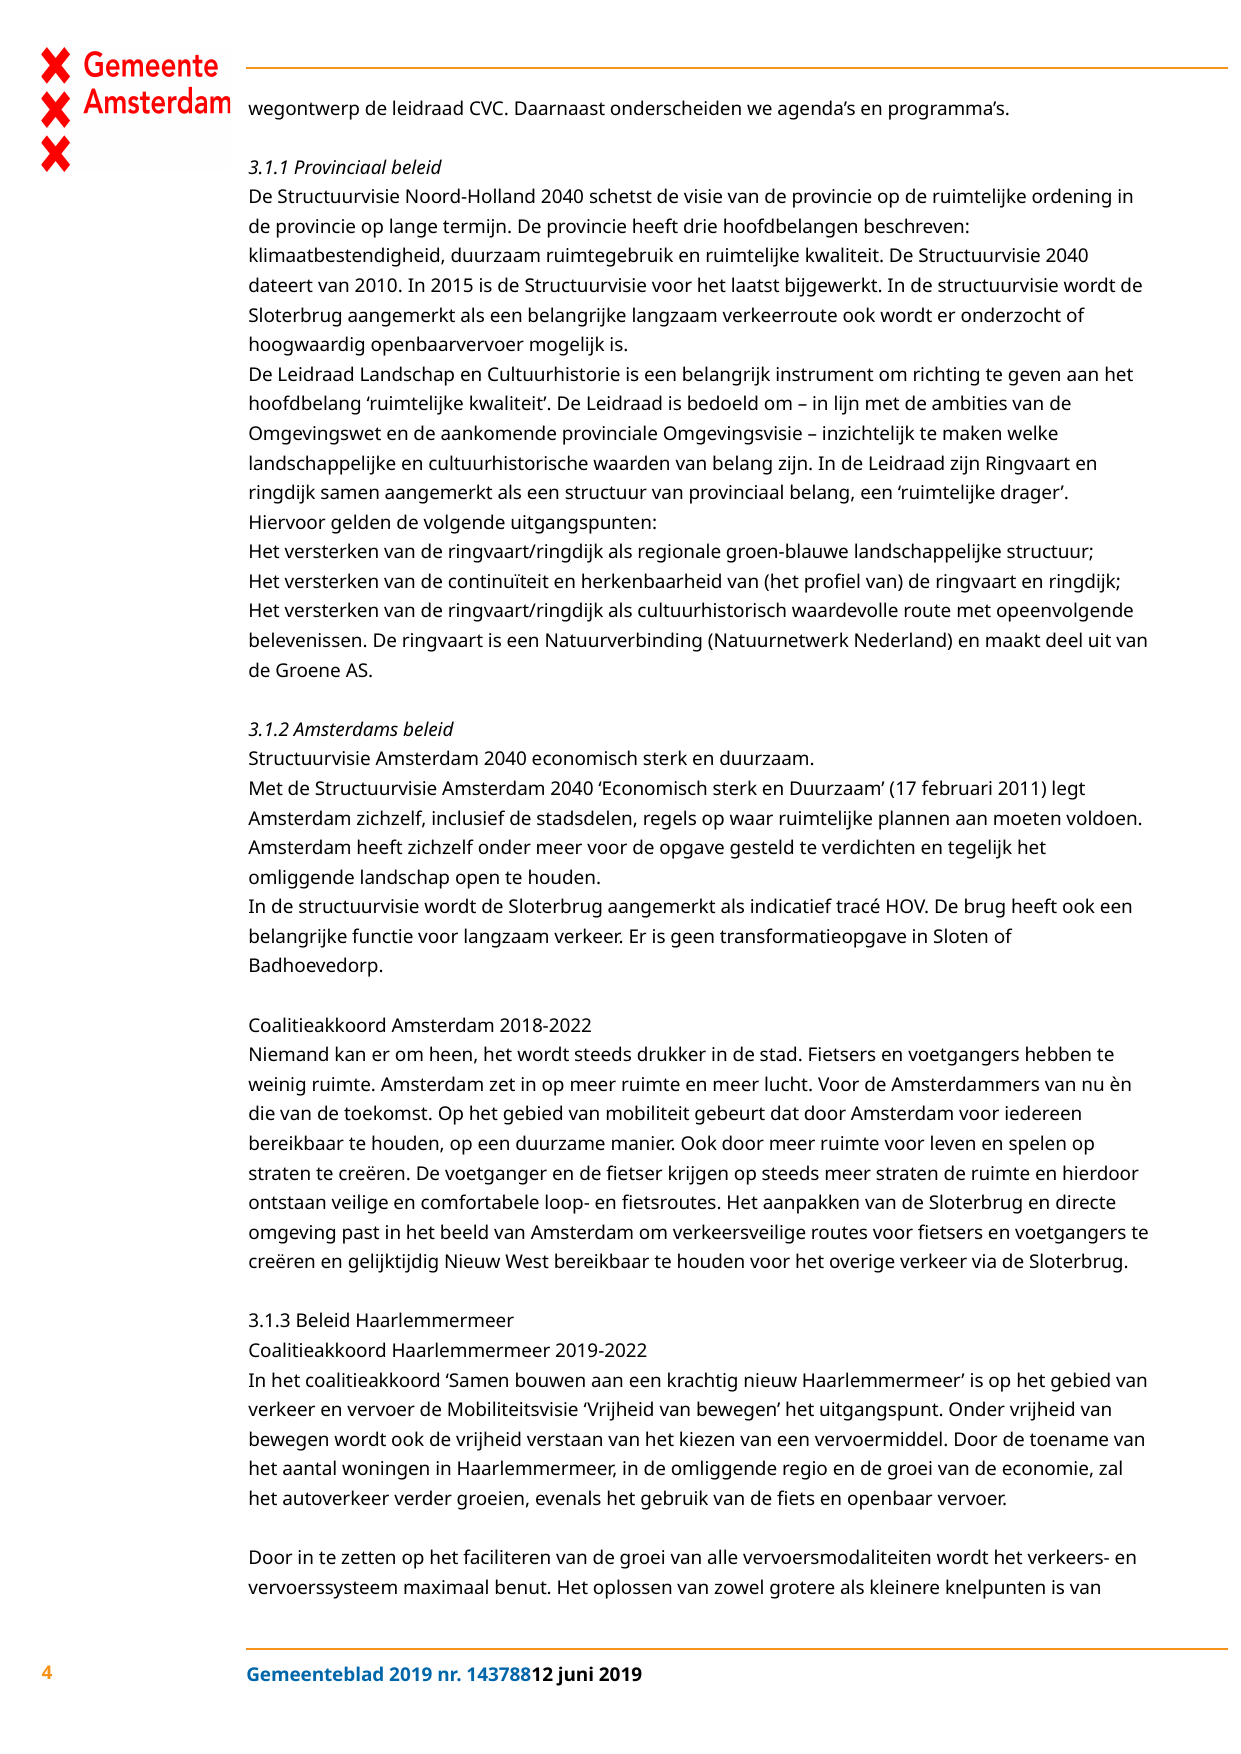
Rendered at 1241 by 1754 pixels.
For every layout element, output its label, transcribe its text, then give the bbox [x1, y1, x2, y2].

text In het coalitieakkoord ‘Samen bouwen aan een krachtig nieuw Haarlemmermeer’ is op het gebied van verkeer en vervoer de Mobiliteitsvisie ‘Vrijheid van bewegen’ het uitgangspunt. Onder vrijheid van bewegen wordt ook de vrijheid verstaan van het kiezen van een vervoermiddel. Door de toename van het aantal woningen in Haarlemmermeer, in de omliggende regio en de groei van de economie, zal het autoverkeer verder groeien, evenals het gebruik van de fiets en openbaar vervoer. [248, 1367, 1152, 1511]
text Door in te zetten op het faciliteren van de groei van alle vervoersmodaliteiten wordt het verkeers- en vervoerssysteem maximaal benut. Het oplossen van zowel grotere als kleinere knelpunten is van [248, 1544, 1152, 1600]
text Coalitieakkoord Haarlemmermeer 2019-2022 [248, 1337, 1152, 1363]
text Hiervoor gelden de volgende uitgangspunten: [248, 509, 1152, 535]
text In de structuurvisie wordt de Sloterbrug aangemerkt als indicatief tracé HOV. De brug heeft ook een belangrijke functie voor langzaam verkeer. Er is geen transformatieopgave in Sloten of Badhoevedorp. [248, 893, 1152, 978]
text De Structuurvisie Noord-Holland 2040 schetst de visie van de provincie op de ruimtelijke ordening in de provincie op lange termijn. De provincie heeft drie hoofdbelangen beschreven: klimaatbestendigheid, duurzaam ruimtegebruik en ruimtelijke kwaliteit. De Structuurvisie 2040 dateert van 2010. In 2015 is de Structuurvisie voor het laatst bijgewerkt. In de structuurvisie wordt de Sloterbrug aangemerkt als een belangrijke langzaam verkeerroute ook wordt er onderzocht of hoogwaardig openbaarvervoer mogelijk is. [248, 183, 1152, 357]
text Het versterken van de ringvaart/ringdijk als cultuurhistorisch waardevolle route met opeenvolgende belevenissen. De ringvaart is een Natuurverbinding (Natuurnetwerk Nederland) en maakt deel uit van de Groene AS. [248, 598, 1152, 683]
text 3.1.3 Beleid Haarlemmermeer [248, 1308, 1152, 1333]
text Coalitieakkoord Amsterdam 2018-2022 [248, 1012, 1152, 1038]
text Het versterken van de continuïteit en herkenbaarheid van (het profiel van) de ringvaart en ringdijk; [248, 568, 1152, 594]
text Niemand kan er om heen, het wordt steeds drukker in de stad. Fietsers en voetgangers hebben te weinig ruimte. Amsterdam zet in op meer ruimte en meer lucht. Voor de Amsterdammers van nu èn die van de toekomst. Op het gebied van mobiliteit gebeurt dat door Amsterdam voor iedereen bereikbaar te houden, op een duurzame manier. Ook door meer ruimte voor leven en spelen op straten te creëren. De voetganger en de fietser krijgen op steeds meer straten de ruimte en hierdoor ontstaan veilige en comfortabele loop- en fietsroutes. Het aanpakken van de Sloterbrug en directe omgeving past in het beeld van Amsterdam om verkeersveilige routes voor fietsers en voetgangers te creëren en gelijktijdig Nieuw West bereikbaar te houden voor het overige verkeer via de Sloterbrug. [248, 1041, 1152, 1274]
text 3.1.1 Provinciaal beleid [248, 154, 1152, 180]
text 3.1.2 Amsterdams beleid [248, 716, 1152, 742]
text De Leidraad Landschap en Cultuurhistorie is een belangrijk instrument om richting te geven aan het hoofdbelang ‘ruimtelijke kwaliteit’. De Leidraad is bedoeld om – in lijn met de ambities van de Omgevingswet en de aankomende provinciale Omgevingsvisie – inzichtelijk te maken welke landschappelijke en cultuurhistorische waarden van belang zijn. In de Leidraad zijn Ringvaart en ringdijk samen aangemerkt als een structuur van provinciaal belang, een ‘ruimtelijke drager’. [248, 361, 1152, 505]
text Het versterken van de ringvaart/ringdijk als regionale groen-blauwe landschappelijke structuur; [248, 538, 1152, 564]
picture [41, 47, 231, 172]
text wegontwerp de leidraad CVC. Daarnaast onderscheiden we agenda’s en programma’s. [248, 95, 1152, 121]
text Met de Structuurvisie Amsterdam 2040 ‘Economisch sterk en Duurzaam’ (17 februari 2011) legt Amsterdam zichzelf, inclusief de stadsdelen, regels op waar ruimtelijke plannen aan moeten voldoen. Amsterdam heeft zichzelf onder meer voor de opgave gesteld te verdichten en tegelijk het omliggende landschap open te houden. [248, 775, 1152, 890]
text Structuurvisie Amsterdam 2040 economisch sterk en duurzaam. [248, 746, 1152, 771]
